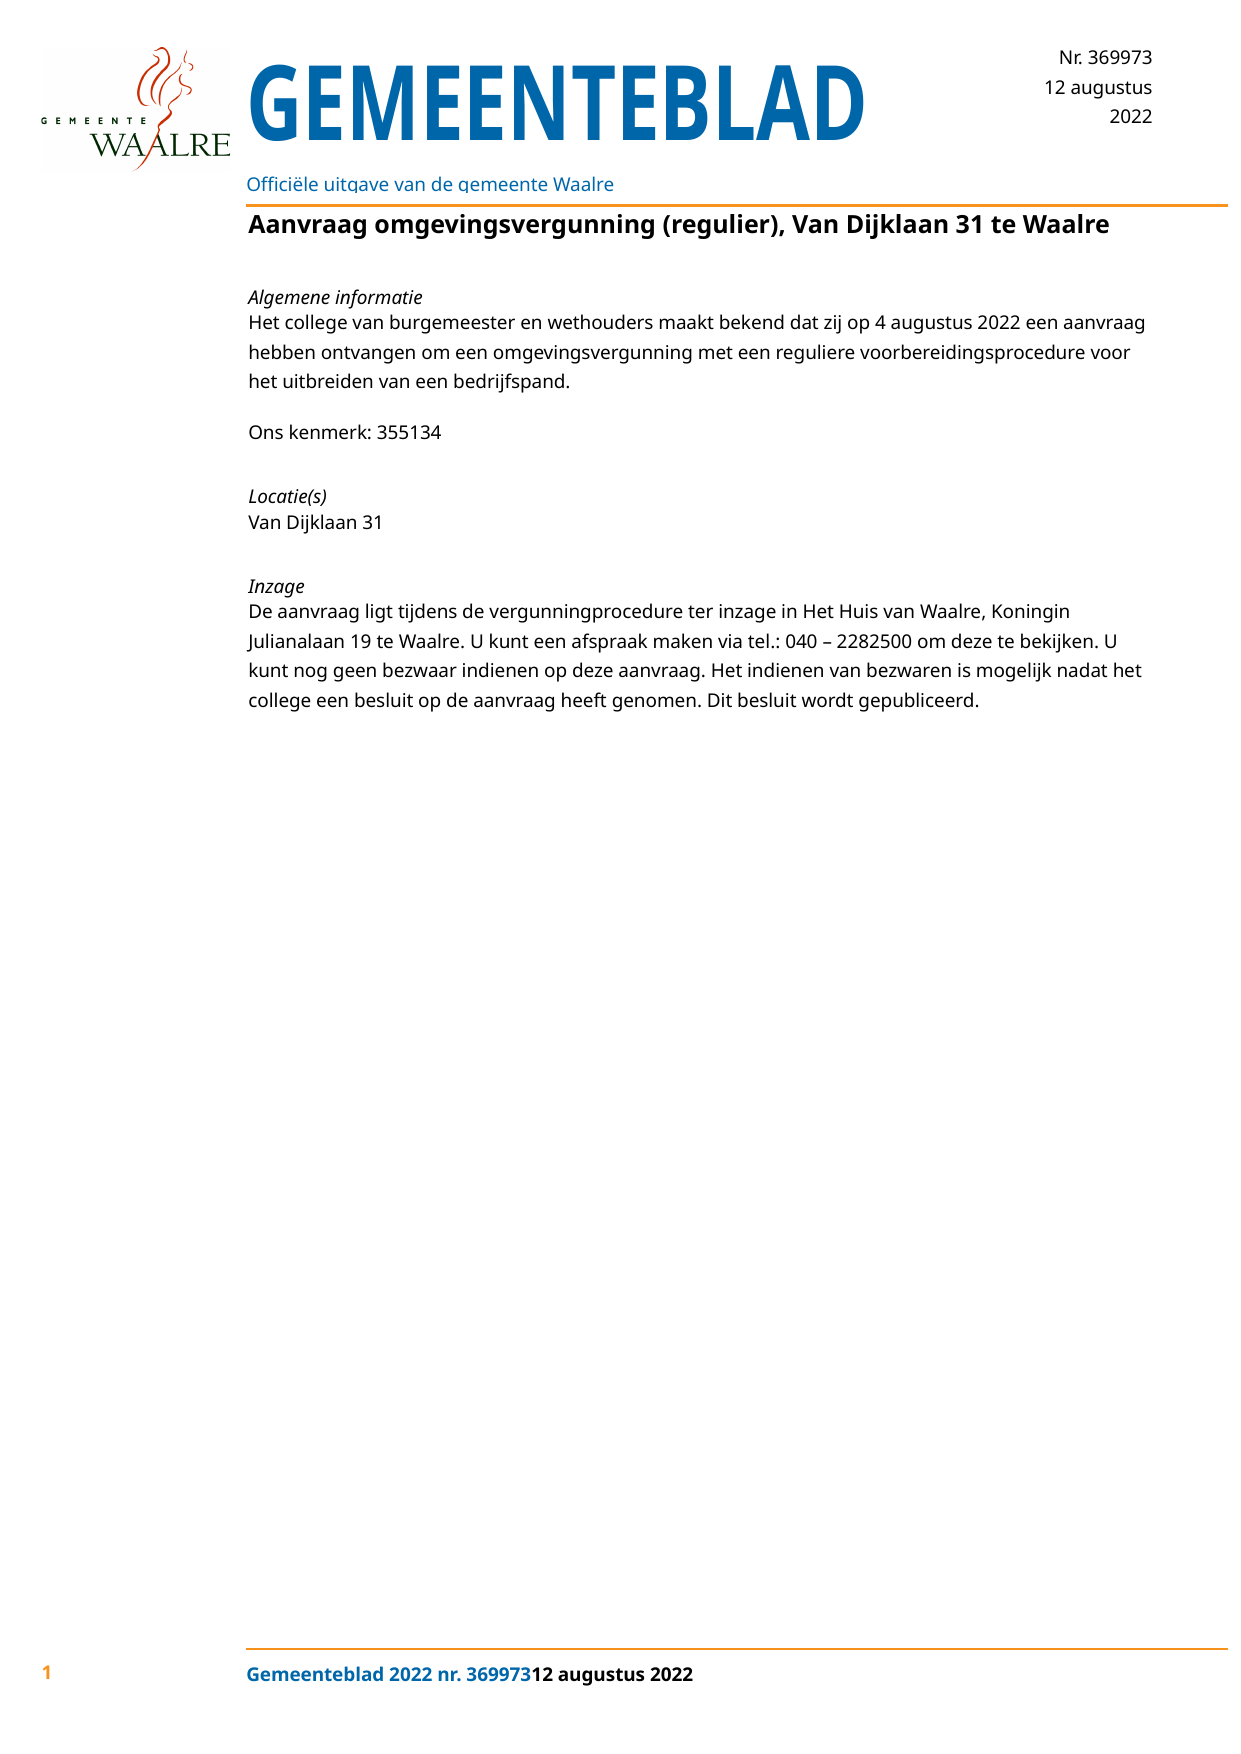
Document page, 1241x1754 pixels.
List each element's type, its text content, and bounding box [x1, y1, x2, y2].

text Inzage [248, 573, 1152, 598]
text De aanvraag ligt tijdens de vergunningprocedure ter inzage in Het Huis van Waalre, Koningin Julianalaan 19 te Waalre. U kunt een afspraak maken via tel.: 040 – 2282500 om deze te bekijken. U kunt nog geen bezwaar indienen op deze aanvraag. Het indienen van bezwaren is mogelijk nadat het college een besluit op de aanvraag heeft genomen. Dit besluit wordt gepubliceerd. [248, 598, 1152, 713]
text Ons kenmerk: 355134 [248, 419, 1152, 445]
text Van Dijklaan 31 [248, 509, 1152, 534]
text Locatie(s) [248, 483, 1152, 509]
text Aanvraag omgevingsvergunning (regulier), Van Dijklaan 31 te Waalre [248, 207, 1152, 241]
text Algemene informatie [248, 284, 1152, 309]
picture [41, 47, 231, 172]
text Het college van burgemeester en wethouders maakt bekend dat zij op 4 augustus 2022 een aanvraag hebben ontvangen om een omgevingsvergunning met een reguliere voorbereidingsprocedure voor het uitbreiden van een bedrijfspand. [248, 309, 1152, 394]
